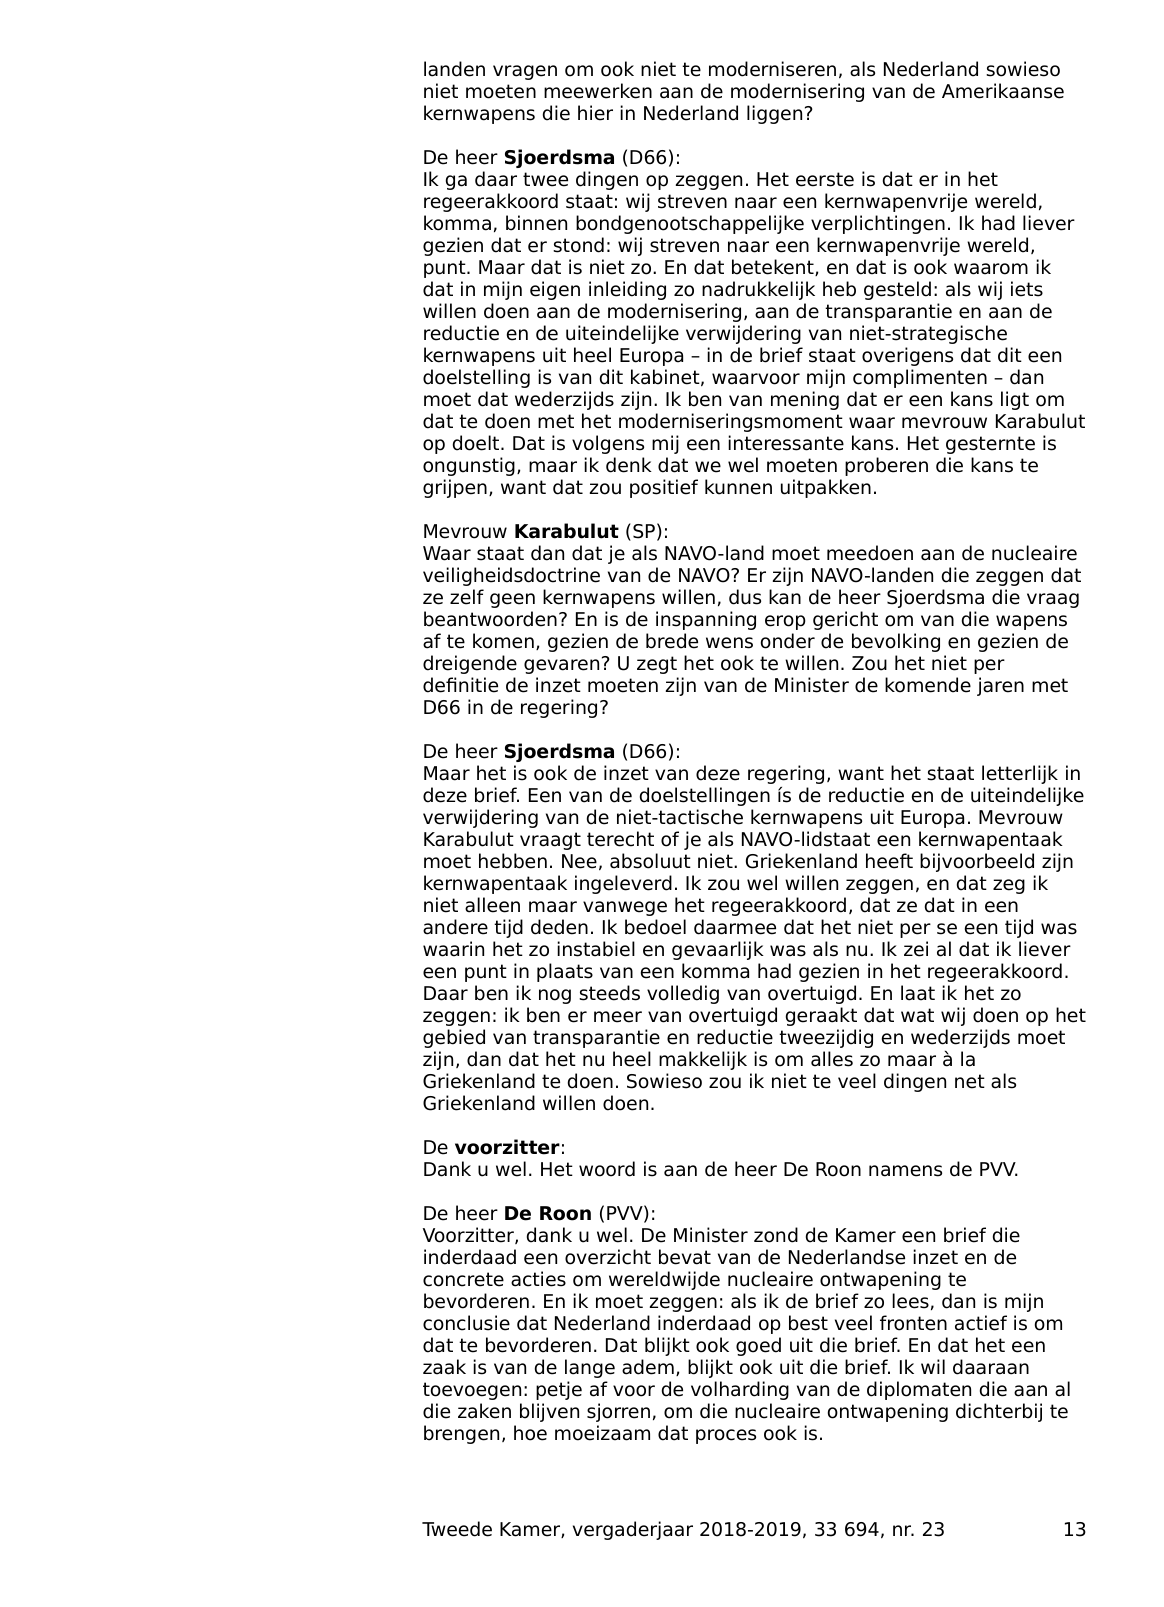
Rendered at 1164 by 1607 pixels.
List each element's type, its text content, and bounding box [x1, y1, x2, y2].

text Maar het is ook de inzet van deze regering, want het staat letterlijk in deze brief. Een van de doelstellingen ís de reductie en de uiteindelijke verwijdering van de niet-tactische kernwapens uit Europa. Mevrouw Karabulut vraagt terecht of je als NAVO-lidstaat een kernwapentaak moet hebben. Nee, absoluut niet. Griekenland heeft bijvoorbeeld zijn kernwapentaak ingeleverd. Ik zou wel willen zeggen, en dat zeg ik niet alleen maar vanwege het regeerakkoord, dat ze dat in een andere tijd deden. Ik bedoel daarmee dat het niet per se een tijd was waarin het zo instabiel en gevaarlijk was als nu. Ik zei al dat ik liever een punt in plaats van een komma had gezien in het regeerakkoord. Daar ben ik nog steeds volledig van overtuigd. En laat ik het zo zeggen: ik ben er meer van overtuigd geraakt dat wat wij doen op het gebied van transparantie en reductie tweezijdig en wederzijds moet zijn, dan dat het nu heel makkelijk is om alles zo maar à la Griekenland te doen. Sowieso zou ik niet te veel dingen net als Griekenland willen doen. [422, 763, 1087, 1115]
text De heer Sjoerdsma (D66): [422, 147, 1087, 169]
text Voorzitter, dank u wel. De Minister zond de Kamer een brief die inderdaad een overzicht bevat van de Nederlandse inzet en de concrete acties om wereldwijde nucleaire ontwapening te bevorderen. En ik moet zeggen: als ik de brief zo lees, dan is mijn conclusie dat Nederland inderdaad op best veel fronten actief is om dat te bevorderen. Dat blijkt ook goed uit die brief. En dat het een zaak is van de lange adem, blijkt ook uit die brief. Ik wil daaraan toevoegen: petje af voor de volharding van de diplomaten die aan al die zaken blijven sjorren, om die nucleaire ontwapening dichterbij te brengen, hoe moeizaam dat proces ook is. [422, 1225, 1087, 1445]
text De heer De Roon (PVV): [422, 1203, 1087, 1225]
text landen vragen om ook niet te moderniseren, als Nederland sowieso niet moeten meewerken aan de modernisering van de Amerikaanse kernwapens die hier in Nederland liggen? [422, 59, 1087, 125]
text De heer Sjoerdsma (D66): [422, 741, 1087, 763]
text Mevrouw Karabulut (SP): [422, 521, 1087, 543]
text Dank u wel. Het woord is aan de heer De Roon namens de PVV. [422, 1159, 1087, 1181]
text Ik ga daar twee dingen op zeggen. Het eerste is dat er in het regeerakkoord staat: wij streven naar een kernwapenvrije wereld, komma, binnen bondgenootschappelijke verplichtingen. Ik had liever gezien dat er stond: wij streven naar een kernwapenvrije wereld, punt. Maar dat is niet zo. En dat betekent, en dat is ook waarom ik dat in mijn eigen inleiding zo nadrukkelijk heb gesteld: als wij iets willen doen aan de modernisering, aan de transparantie en aan de reductie en de uiteindelijke verwijdering van niet-strategische kernwapens uit heel Europa – in de brief staat overigens dat dit een doelstelling is van dit kabinet, waarvoor mijn complimenten – dan moet dat wederzijds zijn. Ik ben van mening dat er een kans ligt om dat te doen met het moderniseringsmoment waar mevrouw Karabulut op doelt. Dat is volgens mij een interessante kans. Het gesternte is ongunstig, maar ik denk dat we wel moeten proberen die kans te grijpen, want dat zou positief kunnen uitpakken. [422, 169, 1087, 499]
text De voorzitter: [422, 1137, 1087, 1159]
text Waar staat dan dat je als NAVO-land moet meedoen aan de nucleaire veiligheidsdoctrine van de NAVO? Er zijn NAVO-landen die zeggen dat ze zelf geen kernwapens willen, dus kan de heer Sjoerdsma die vraag beantwoorden? En is de inspanning erop gericht om van die wapens af te komen, gezien de brede wens onder de bevolking en gezien de dreigende gevaren? U zegt het ook te willen. Zou het niet per definitie de inzet moeten zijn van de Minister de komende jaren met D66 in de regering? [422, 543, 1087, 719]
